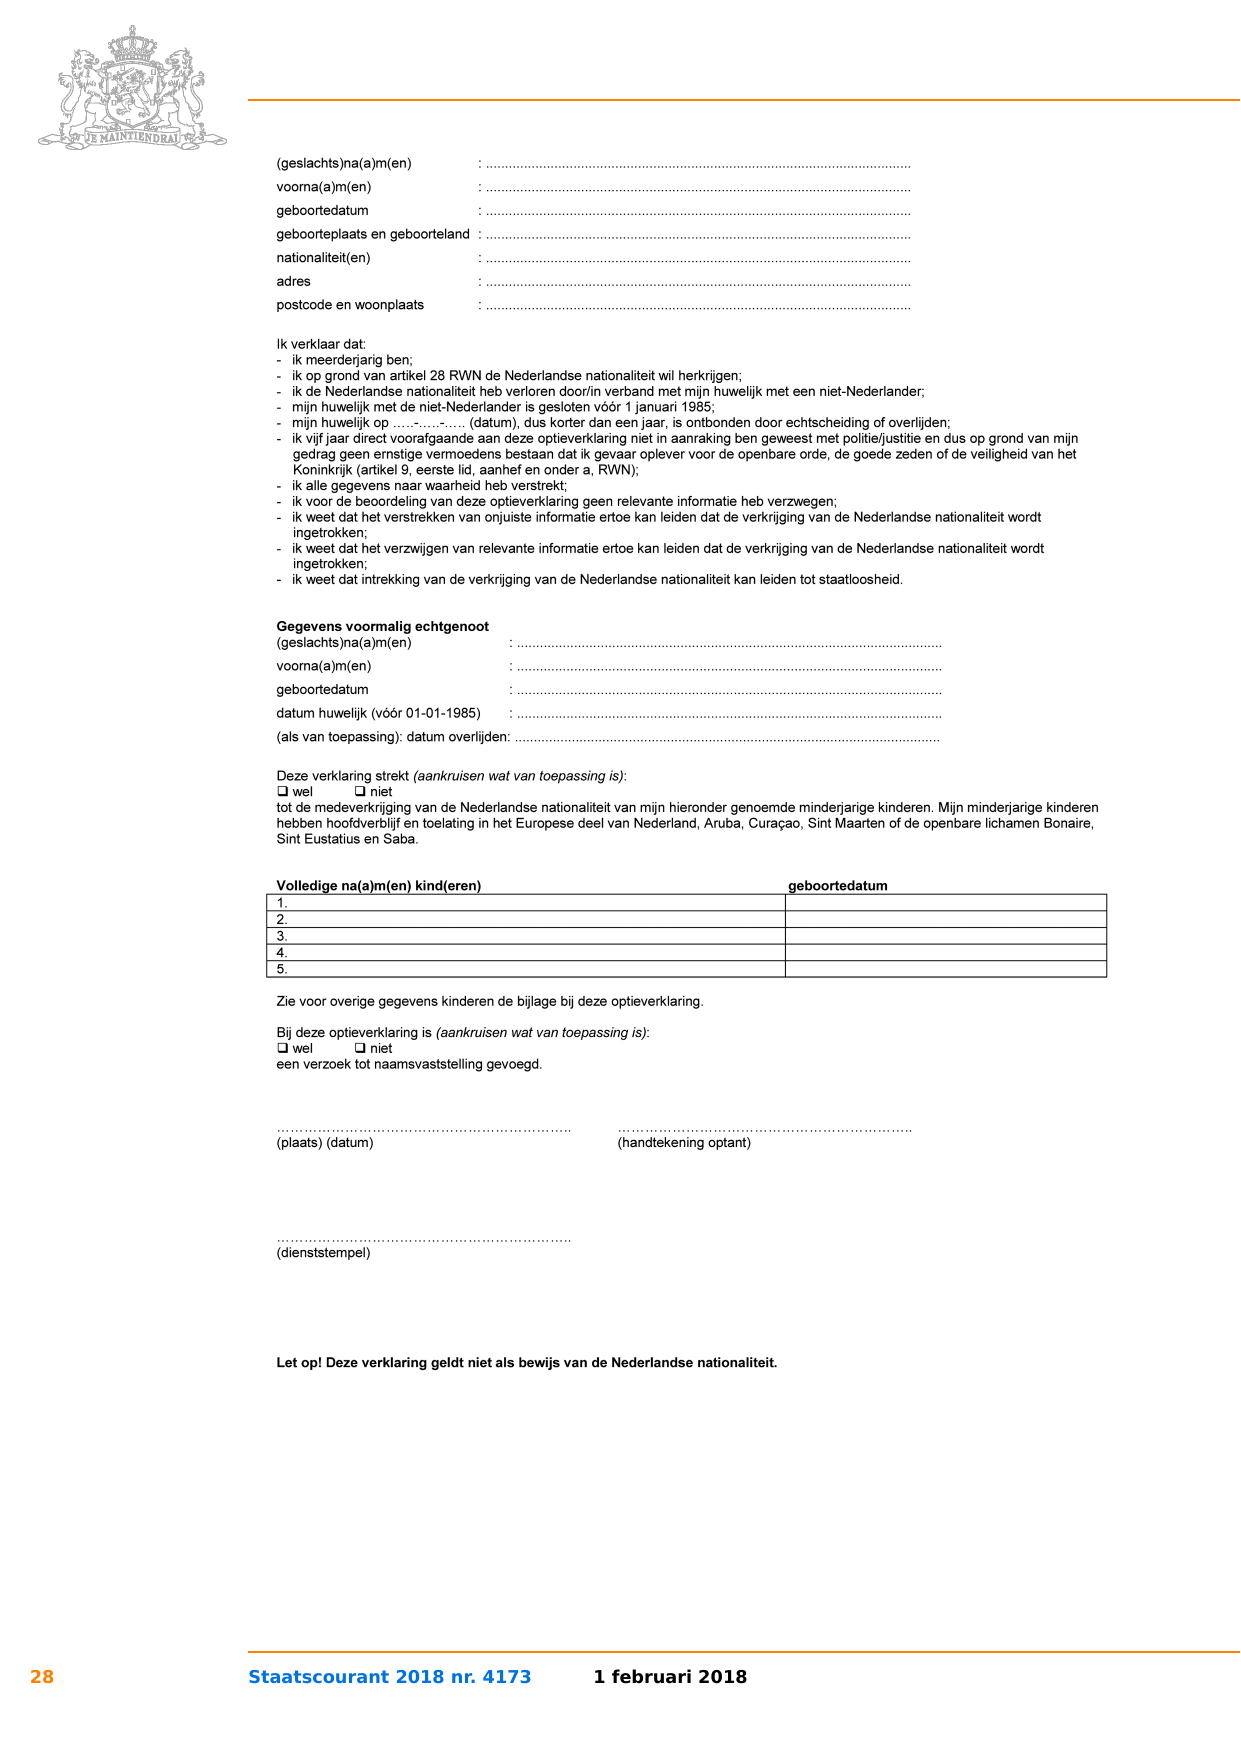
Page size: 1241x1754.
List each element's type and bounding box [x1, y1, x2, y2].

picture [248, 151, 1134, 1375]
picture [38, 25, 227, 150]
